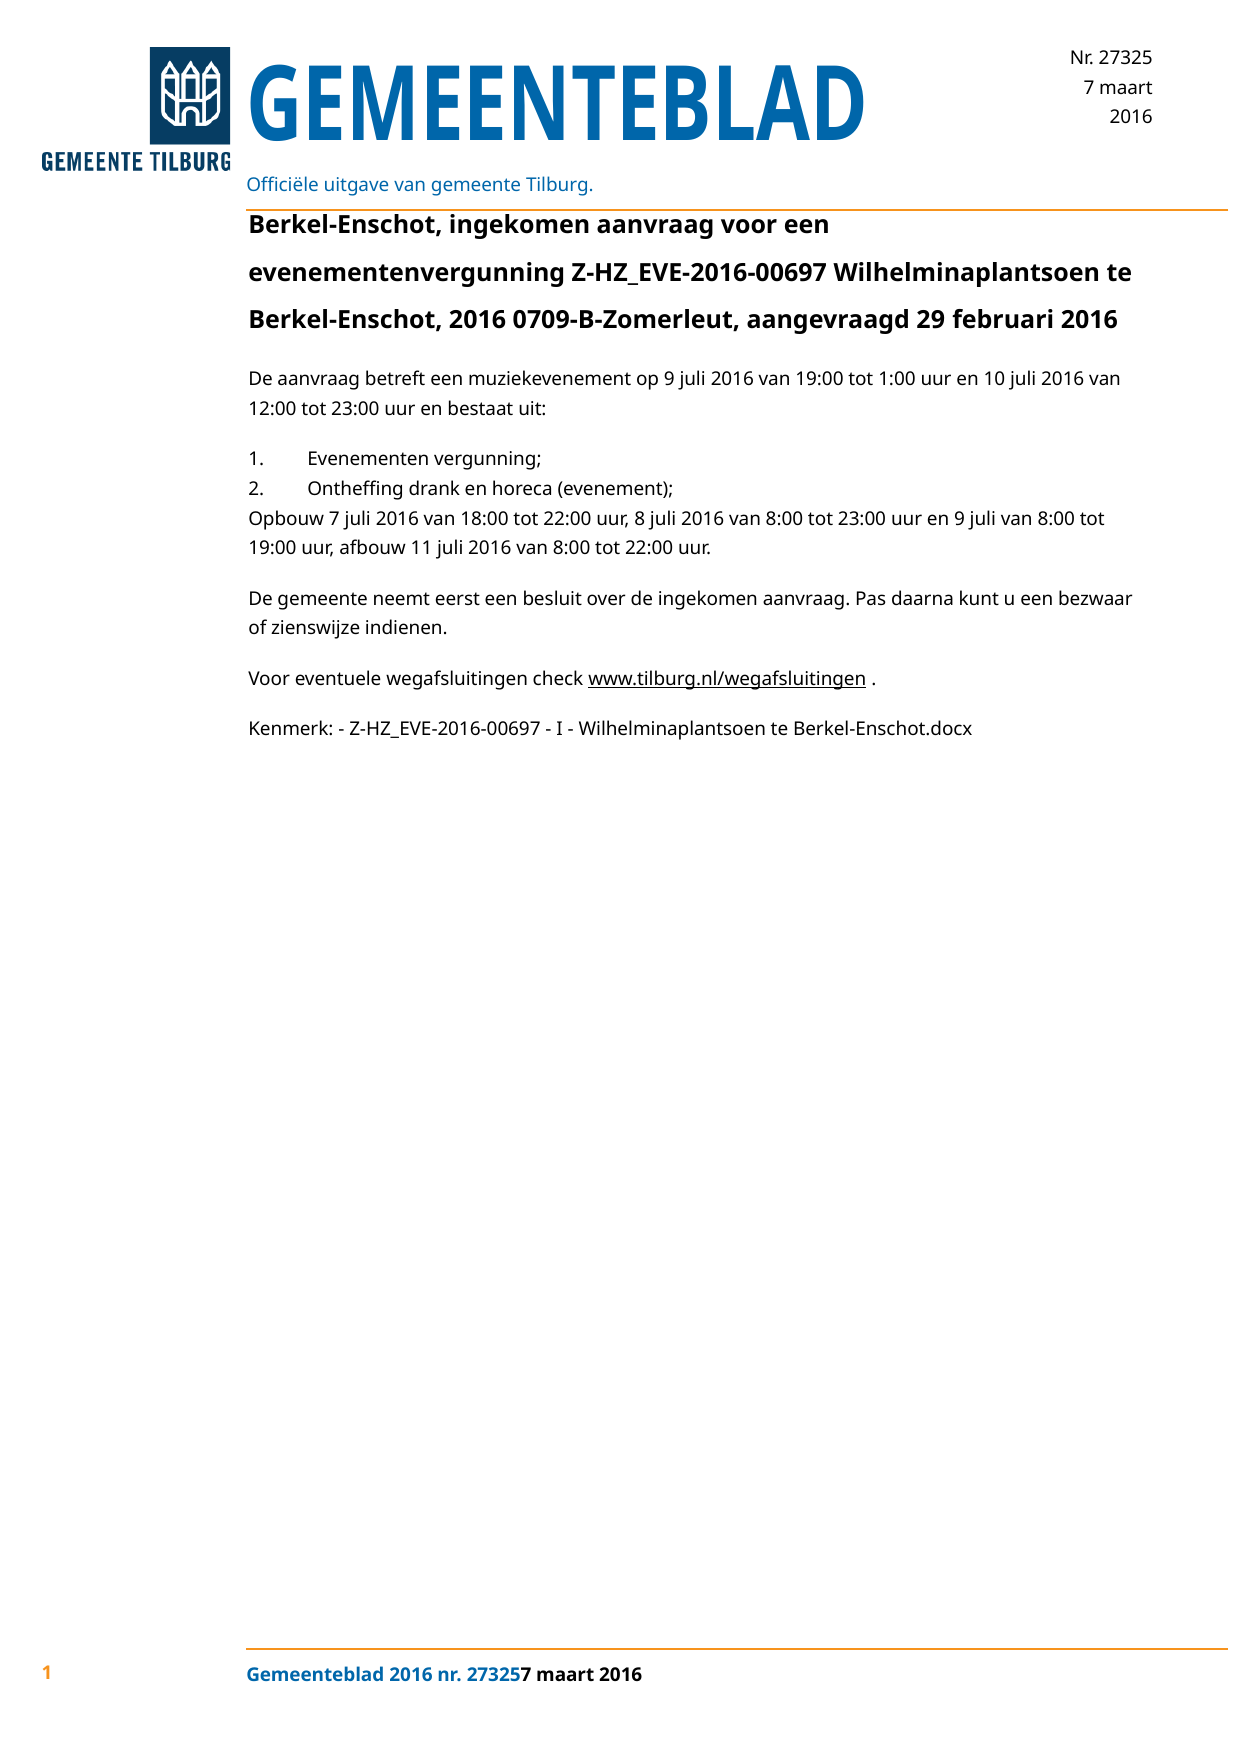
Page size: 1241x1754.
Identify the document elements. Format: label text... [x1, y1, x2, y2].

text Berkel-Enschot, ingekomen aanvraag voor een evenementenvergunning Z-HZ_EVE-2016-00697 Wilhelminaplantsoen te Berkel-Enschot, 2016 0709-B-Zomerleut, aangevraagd 29 februari 2016 [248, 211, 1152, 336]
picture [41, 47, 231, 172]
text Kenmerk: - Z-HZ_EVE-2016-00697 - I - Wilhelminaplantsoen te Berkel-Enschot.docx [248, 715, 1152, 741]
text De gemeente neemt eerst een besluit over de ingekomen aanvraag. Pas daarna kunt u een bezwaar of zienswijze indienen. [248, 585, 1152, 640]
list Ontheffing drank en horeca (evenement); [248, 475, 1152, 501]
text Opbouw 7 juli 2016 van 18:00 tot 22:00 uur, 8 juli 2016 van 8:00 tot 23:00 uur en 9 juli van 8:00 tot 19:00 uur, afbouw 11 juli 2016 van 8:00 tot 22:00 uur. [248, 505, 1152, 560]
text De aanvraag betreft een muziekevenement op 9 juli 2016 van 19:00 tot 1:00 uur en 10 juli 2016 van 12:00 tot 23:00 uur en bestaat uit: [248, 366, 1152, 421]
text Voor eventuele wegafsluitingen check www.tilburg.nl/wegafsluitingen . [248, 665, 1152, 690]
list Evenementen vergunning; [248, 446, 1152, 471]
